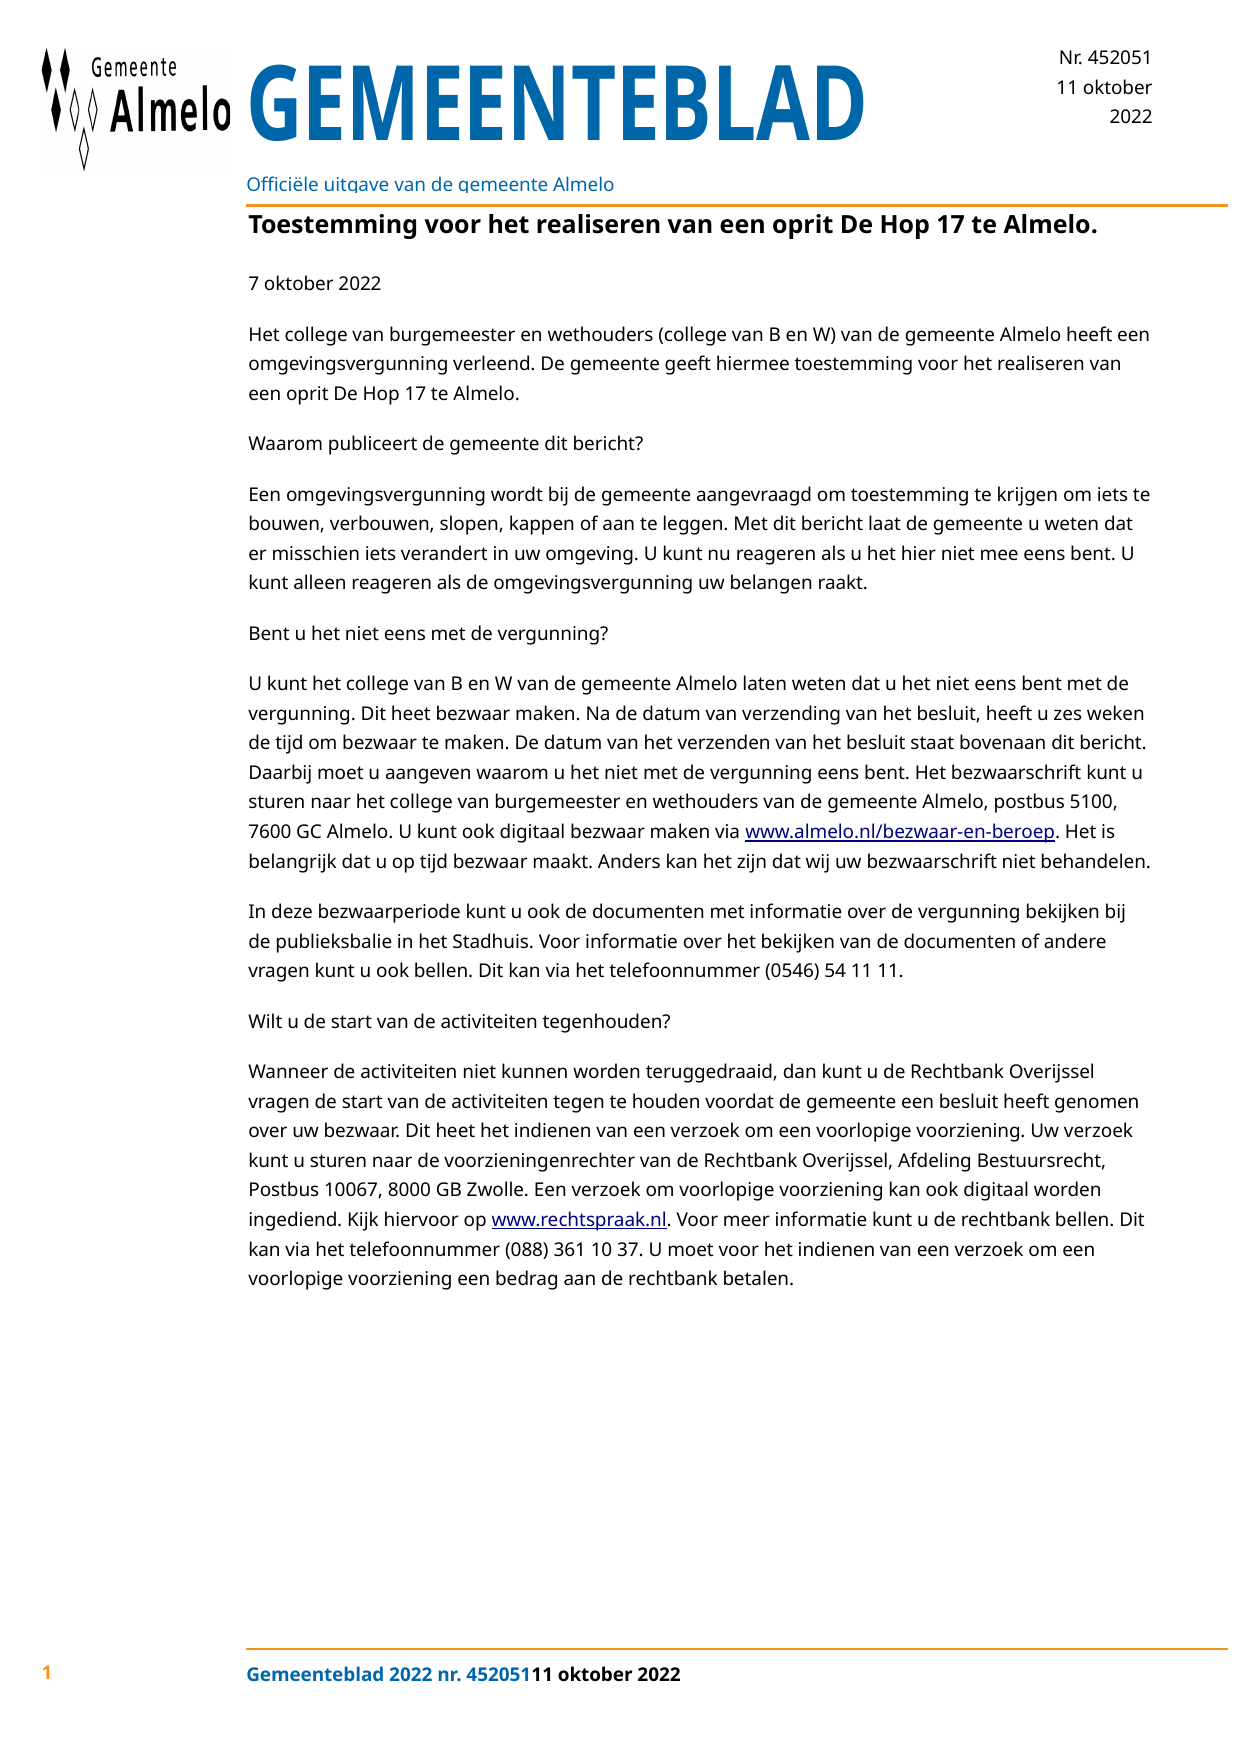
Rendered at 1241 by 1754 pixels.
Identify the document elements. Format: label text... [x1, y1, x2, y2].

text In deze bezwaarperiode kunt u ook de documenten met informatie over de vergunning bekijken bij de publieksbalie in het Stadhuis. Voor informatie over het bekijken van de documenten of andere vragen kunt u ook bellen. Dit kan via het telefoonnummer (0546) 54 11 11. [248, 898, 1152, 983]
text Toestemming voor het realiseren van een oprit De Hop 17 te Almelo. [248, 207, 1152, 241]
text Wanneer de activiteiten niet kunnen worden teruggedraaid, dan kunt u de Rechtbank Overijssel vragen de start van de activiteiten tegen te houden voordat de gemeente een besluit heeft genomen over uw bezwaar. Dit heet het indienen van een verzoek om een voorlopige voorziening. Uw verzoek kunt u sturen naar de voorzieningenrechter van de Rechtbank Overijssel, Afdeling Bestuursrecht, Postbus 10067, 8000 GB Zwolle. Een verzoek om voorlopige voorziening kan ook digitaal worden ingediend. Kijk hiervoor op www.rechtspraak.nl. Voor meer informatie kunt u de rechtbank bellen. Dit kan via het telefoonnummer (088) 361 10 37. U moet voor het indienen van een verzoek om een voorlopige voorziening een bedrag aan de rechtbank betalen. [248, 1058, 1152, 1291]
text Het college van burgemeester en wethouders (college van B en W) van de gemeente Almelo heeft een omgevingsvergunning verleend. De gemeente geeft hiermee toestemming voor het realiseren van een oprit De Hop 17 te Almelo. [248, 321, 1152, 406]
text Een omgevingsvergunning wordt bij de gemeente aangevraagd om toestemming te krijgen om iets te bouwen, verbouwen, slopen, kappen of aan te leggen. Met dit bericht laat de gemeente u weten dat er misschien iets verandert in uw omgeving. U kunt nu reageren als u het hier niet mee eens bent. U kunt alleen reageren als de omgevingsvergunning uw belangen raakt. [248, 481, 1152, 595]
text 7 oktober 2022 [248, 270, 1152, 296]
text Bent u het niet eens met de vergunning? [248, 620, 1152, 646]
text Wilt u de start van de activiteiten tegenhouden? [248, 1008, 1152, 1033]
text Waarom publiceert de gemeente dit bericht? [248, 430, 1152, 456]
picture [41, 47, 231, 172]
text U kunt het college van B en W van de gemeente Almelo laten weten dat u het niet eens bent met de vergunning. Dit heet bezwaar maken. Na de datum van verzending van het besluit, heeft u zes weken de tijd om bezwaar te maken. De datum van het verzenden van het besluit staat bovenaan dit bericht. Daarbij moet u aangeven waarom u het niet met de vergunning eens bent. Het bezwaarschrift kunt u sturen naar het college van burgemeester en wethouders van de gemeente Almelo, postbus 5100, 7600 GC Almelo. U kunt ook digitaal bezwaar maken via www.almelo.nl/bezwaar-en-beroep. Het is belangrijk dat u op tijd bezwaar maakt. Anders kan het zijn dat wij uw bezwaarschrift niet behandelen. [248, 670, 1152, 873]
